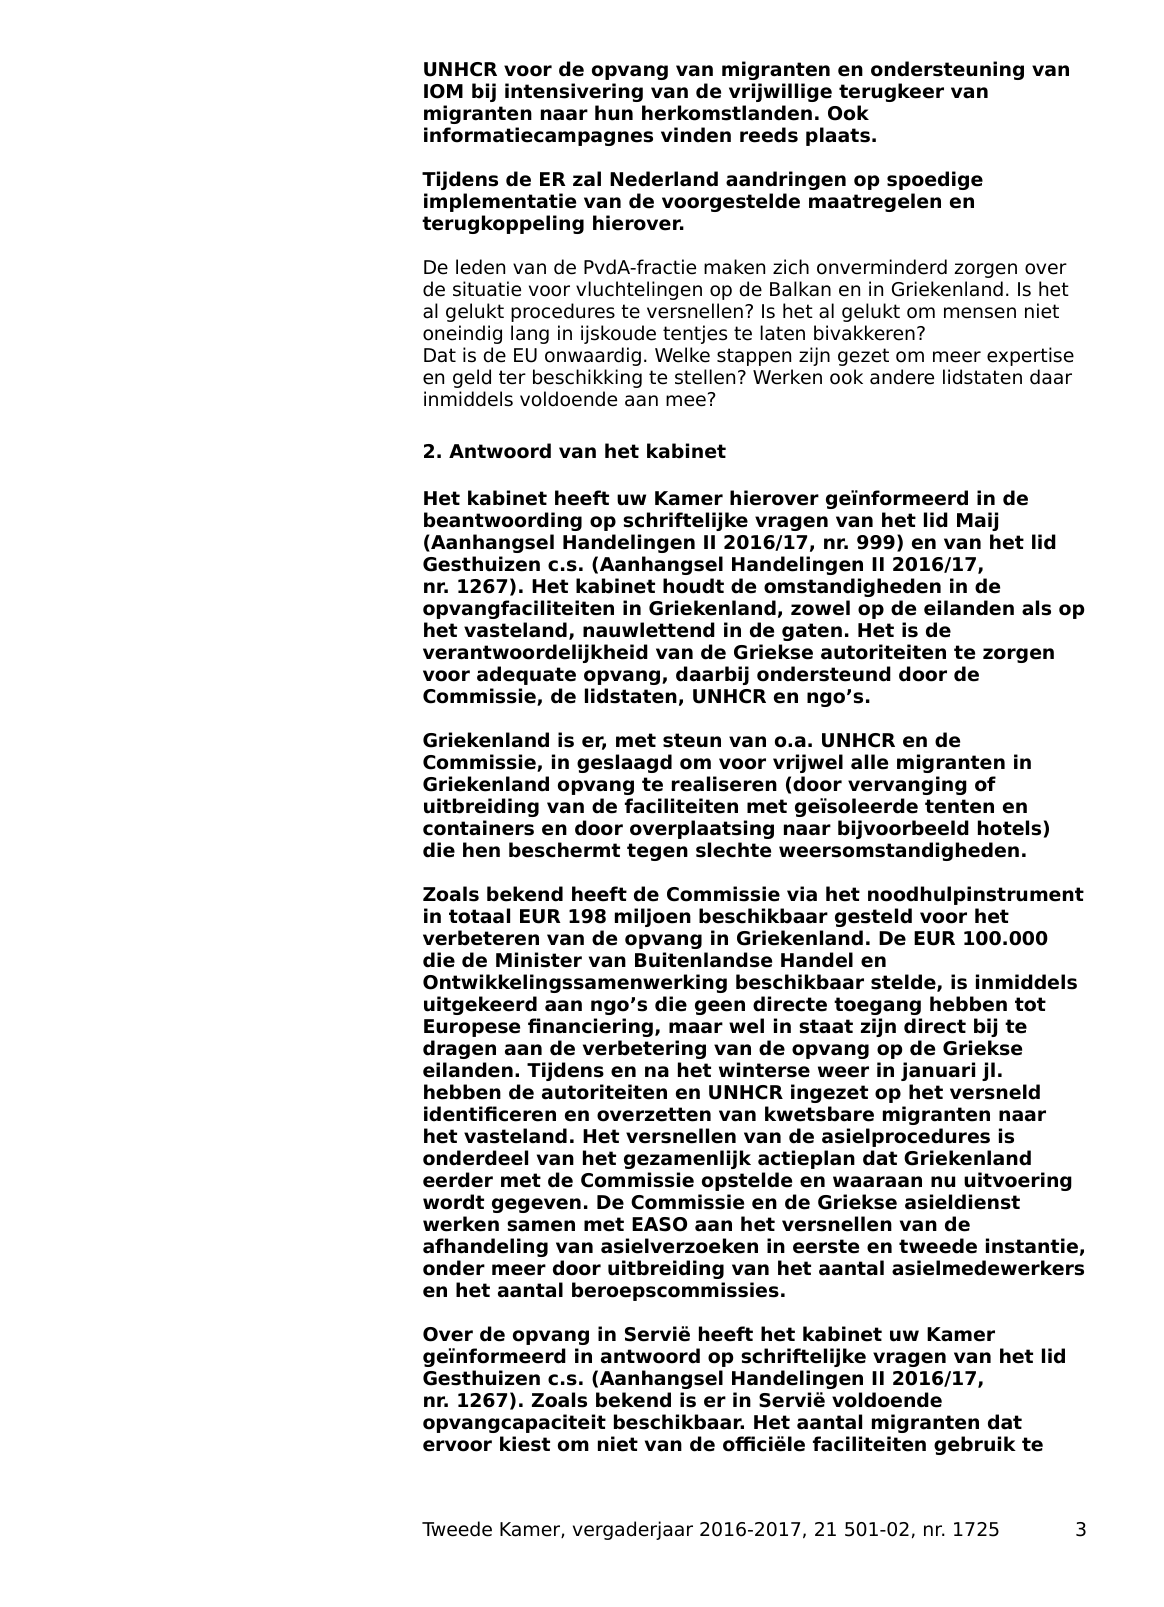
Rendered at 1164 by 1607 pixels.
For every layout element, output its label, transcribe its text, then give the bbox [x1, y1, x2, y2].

text UNHCR voor de opvang van migranten en ondersteuning van IOM bij intensivering van de vrijwillige terugkeer van migranten naar hun herkomstlanden. Ook informatiecampagnes vinden reeds plaats. [422, 59, 1087, 147]
text Het kabinet heeft uw Kamer hierover geïnformeerd in de beantwoording op schriftelijke vragen van het lid Maij (Aanhangsel Handelingen II 2016/17, nr. 999) en van het lid Gesthuizen c.s. (Aanhangsel Handelingen II 2016/17, nr. 1267). Het kabinet houdt de omstandigheden in de opvangfaciliteiten in Griekenland, zowel op de eilanden als op het vasteland, nauwlettend in de gaten. Het is de verantwoordelijkheid van de Griekse autoriteiten te zorgen voor adequate opvang, daarbij ondersteund door de Commissie, de lidstaten, UNHCR en ngo’s. [422, 488, 1087, 708]
text Griekenland is er, met steun van o.a. UNHCR en de Commissie, in geslaagd om voor vrijwel alle migranten in Griekenland opvang te realiseren (door vervanging of uitbreiding van de faciliteiten met geïsoleerde tenten en containers en door overplaatsing naar bijvoorbeeld hotels) die hen beschermt tegen slechte weersomstandigheden. [422, 730, 1087, 862]
text Over de opvang in Servië heeft het kabinet uw Kamer geïnformeerd in antwoord op schriftelijke vragen van het lid Gesthuizen c.s. (Aanhangsel Handelingen II 2016/17, nr. 1267). Zoals bekend is er in Servië voldoende opvangcapaciteit beschikbaar. Het aantal migranten dat ervoor kiest om niet van de officiële faciliteiten gebruik te [422, 1324, 1087, 1456]
text Tijdens de ER zal Nederland aandringen op spoedige implementatie van de voorgestelde maatregelen en terugkoppeling hierover. [422, 169, 1087, 235]
subtitle 2. Antwoord van het kabinet [422, 441, 1087, 463]
text Zoals bekend heeft de Commissie via het noodhulpinstrument in totaal EUR 198 miljoen beschikbaar gesteld voor het verbeteren van de opvang in Griekenland. De EUR 100.000 die de Minister van Buitenlandse Handel en Ontwikkelingssamenwerking beschikbaar stelde, is inmiddels uitgekeerd aan ngo’s die geen directe toegang hebben tot Europese financiering, maar wel in staat zijn direct bij te dragen aan de verbetering van de opvang op de Griekse eilanden. Tijdens en na het winterse weer in januari jl. hebben de autoriteiten en UNHCR ingezet op het versneld identificeren en overzetten van kwetsbare migranten naar het vasteland. Het versnellen van de asielprocedures is onderdeel van het gezamenlijk actieplan dat Griekenland eerder met de Commissie opstelde en waaraan nu uitvoering wordt gegeven. De Commissie en de Griekse asieldienst werken samen met EASO aan het versnellen van de afhandeling van asielverzoeken in eerste en tweede instantie, onder meer door uitbreiding van het aantal asielmedewerkers en het aantal beroepscommissies. [422, 884, 1087, 1302]
text De leden van de PvdA-fractie maken zich onverminderd zorgen over de situatie voor vluchtelingen op de Balkan en in Griekenland. Is het al gelukt procedures te versnellen? Is het al gelukt om mensen niet oneindig lang in ijskoude tentjes te laten bivakkeren? [422, 257, 1087, 345]
text Dat is de EU onwaardig. Welke stappen zijn gezet om meer expertise en geld ter beschikking te stellen? Werken ook andere lidstaten daar inmiddels voldoende aan mee? [422, 345, 1087, 411]
